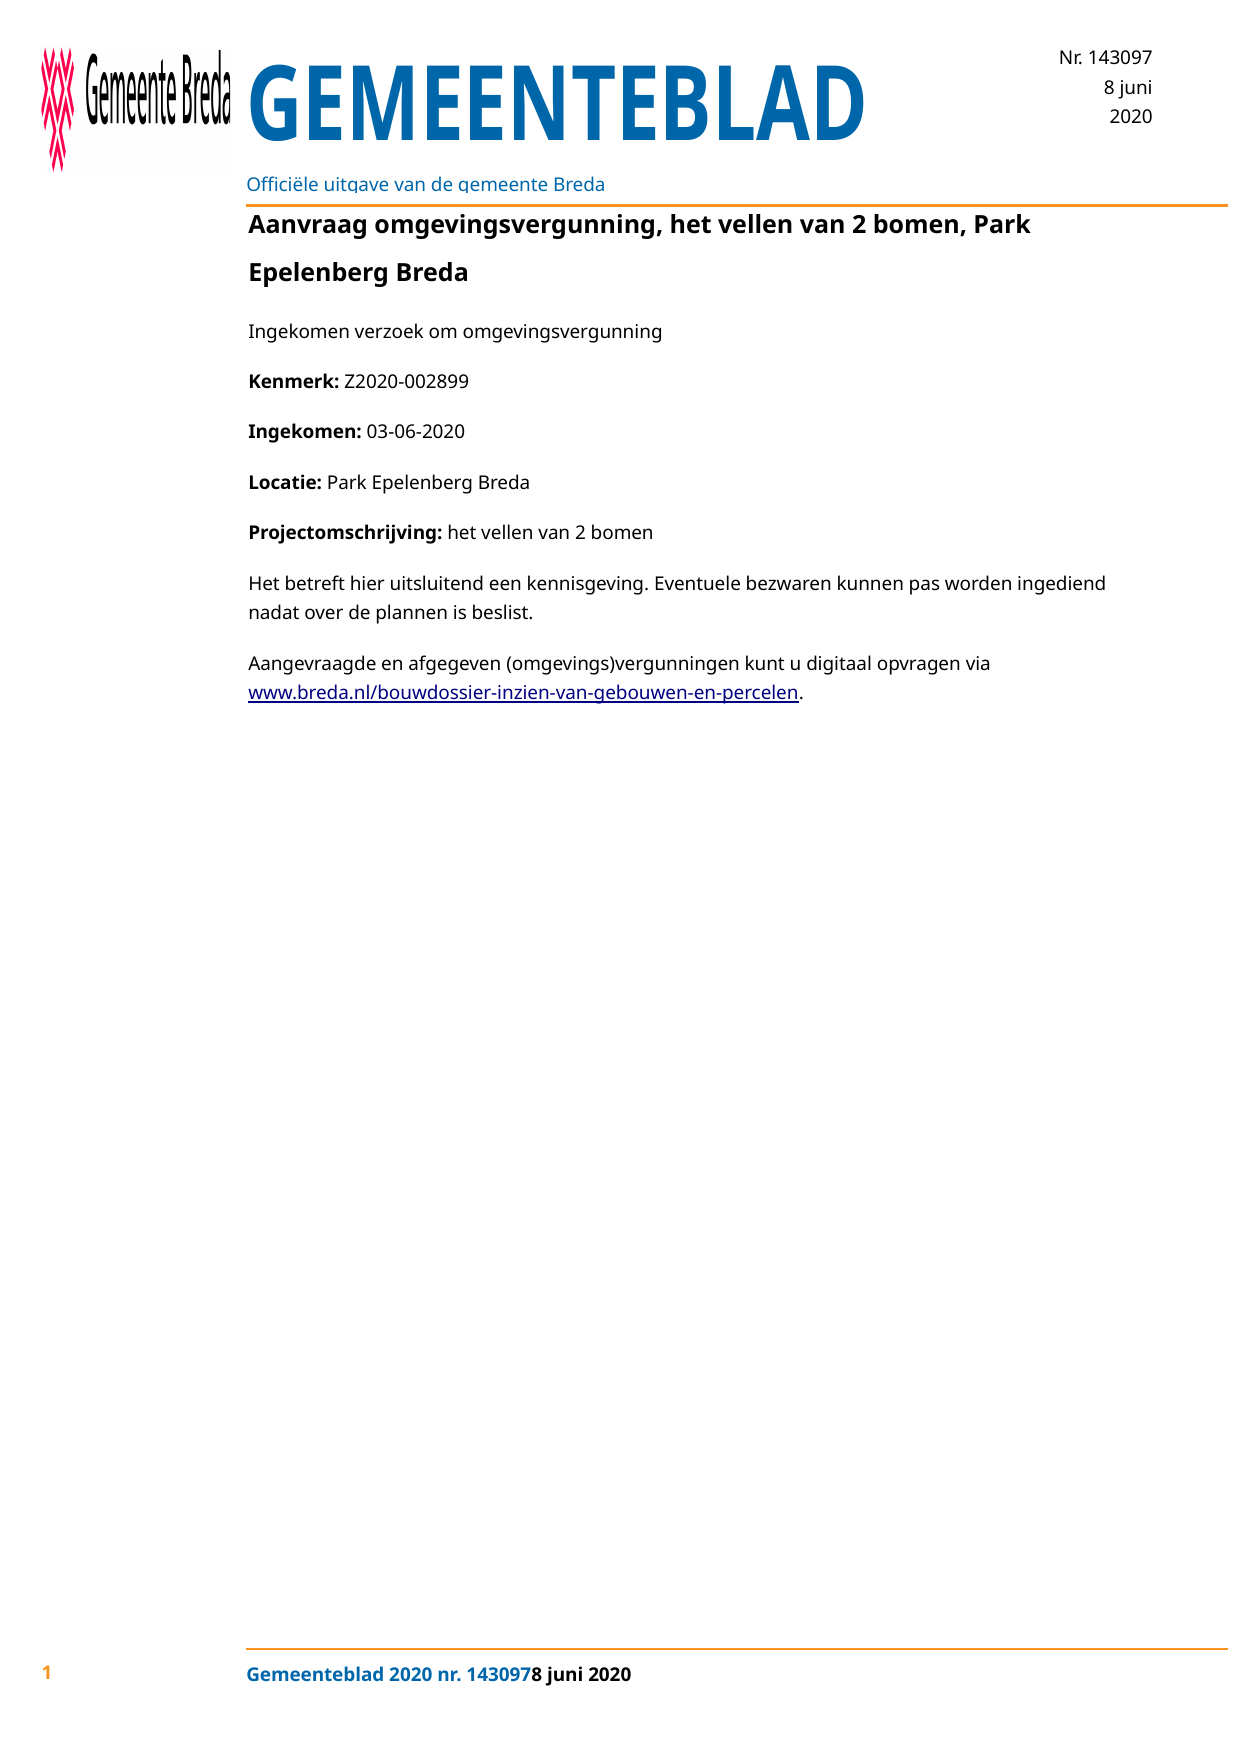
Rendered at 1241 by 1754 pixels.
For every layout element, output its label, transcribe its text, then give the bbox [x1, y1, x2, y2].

text Ingekomen verzoek om omgevingsvergunning [248, 318, 1152, 344]
text Locatie: Park Epelenberg Breda [248, 469, 1152, 495]
text Projectomschrijving: het vellen van 2 bomen [248, 519, 1152, 545]
text Aanvraag omgevingsvergunning, het vellen van 2 bomen, Park Epelenberg Breda [248, 207, 1152, 288]
text Kenmerk: Z2020-002899 [248, 368, 1152, 394]
text Ingekomen: 03-06-2020 [248, 419, 1152, 444]
text Aangevraagde en afgegeven (omgevings)vergunningen kunt u digitaal opvragen via www.breda.nl/bouwdossier-inzien-van-gebouwen-en-percelen. [248, 650, 1152, 705]
text Het betreft hier uitsluitend een kennisgeving. Eventuele bezwaren kunnen pas worden ingediend nadat over de plannen is beslist. [248, 570, 1152, 625]
picture [41, 47, 231, 172]
